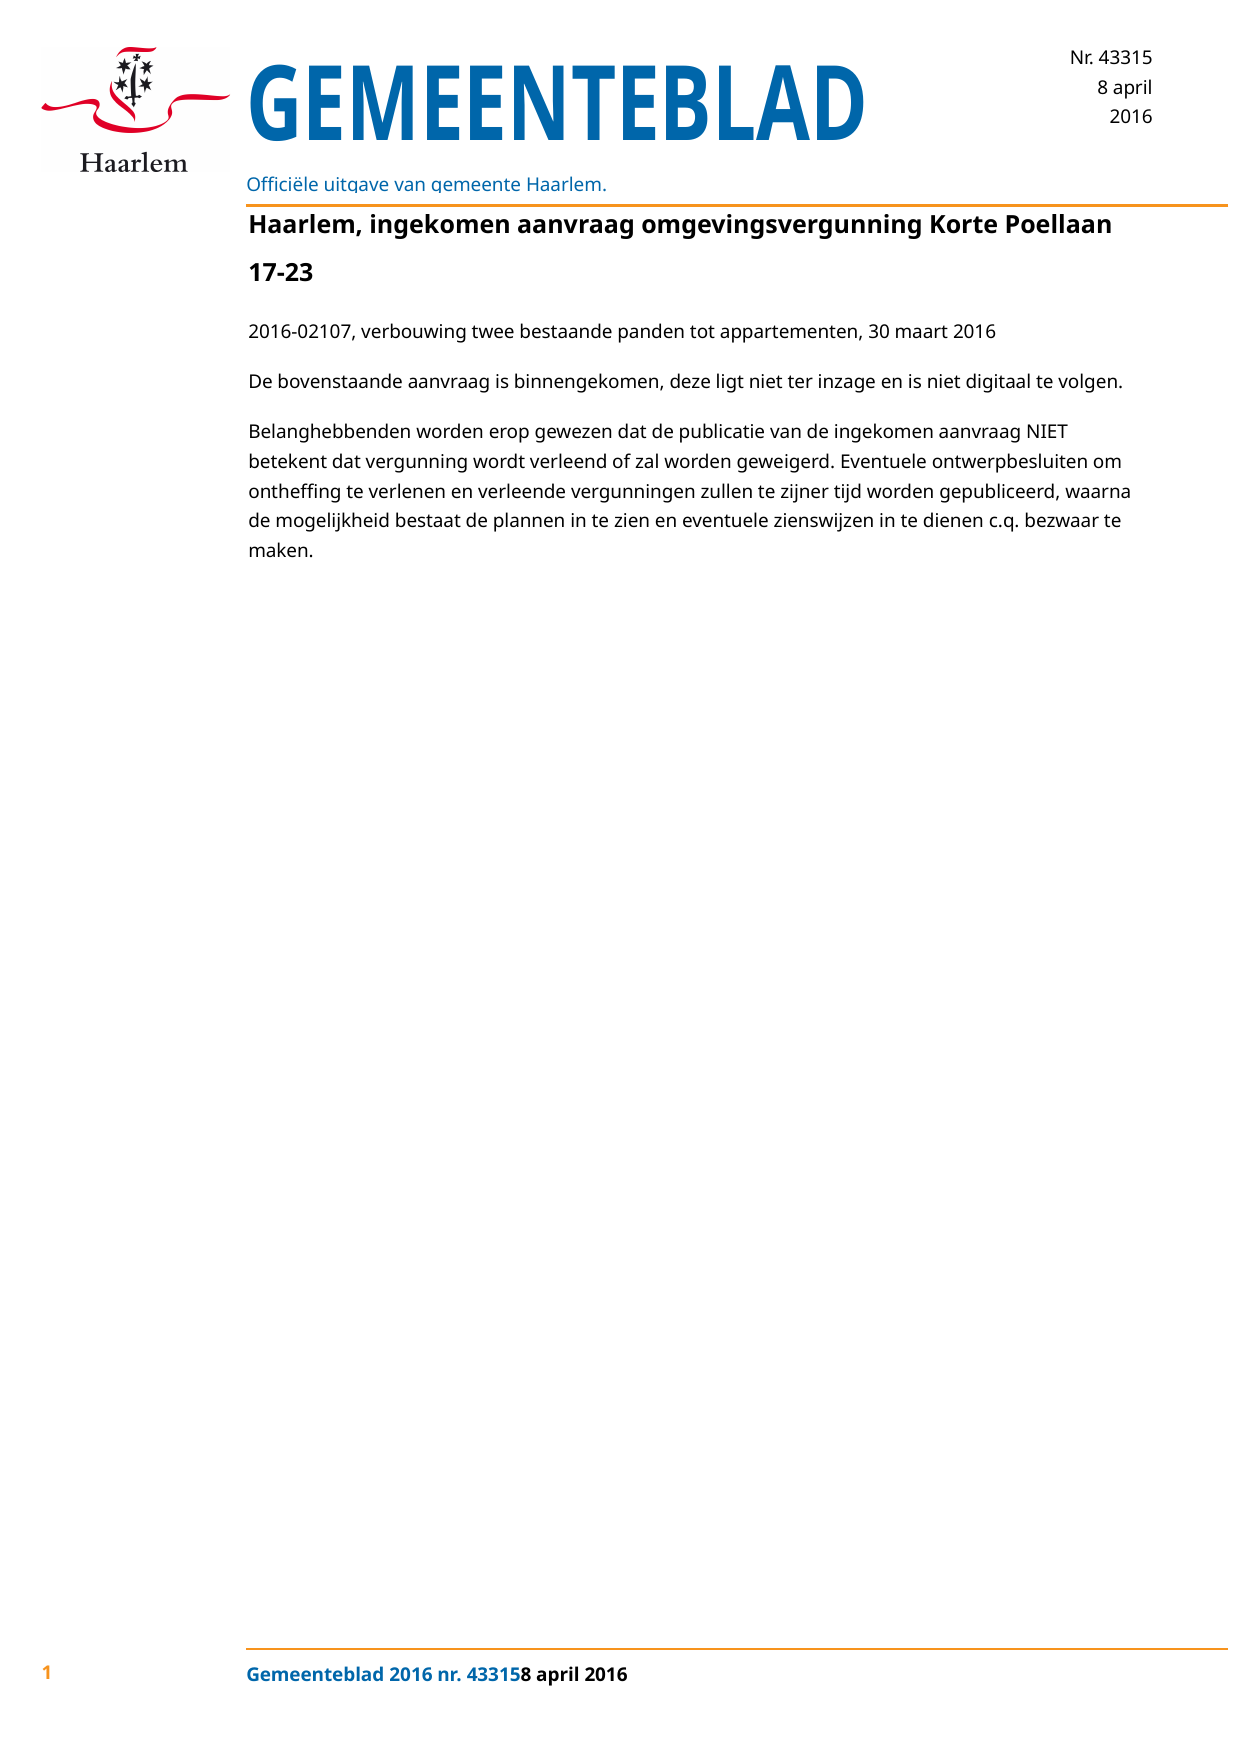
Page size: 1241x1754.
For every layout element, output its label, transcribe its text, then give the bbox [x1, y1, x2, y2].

text Belanghebbenden worden erop gewezen dat de publicatie van de ingekomen aanvraag NIET betekent dat vergunning wordt verleend of zal worden geweigerd. Eventuele ontwerpbesluiten om ontheffing te verlenen en verleende vergunningen zullen te zijner tijd worden gepubliceerd, waarna de mogelijkheid bestaat de plannen in te zien en eventuele zienswijzen in te dienen c.q. bezwaar te maken. [248, 419, 1152, 563]
picture [41, 47, 231, 172]
text Haarlem, ingekomen aanvraag omgevingsvergunning Korte Poellaan 17-23 [248, 207, 1152, 288]
text De bovenstaande aanvraag is binnengekomen, deze ligt niet ter inzage en is niet digitaal te volgen. [248, 368, 1152, 394]
text 2016-02107, verbouwing twee bestaande panden tot appartementen, 30 maart 2016 [248, 318, 1152, 344]
